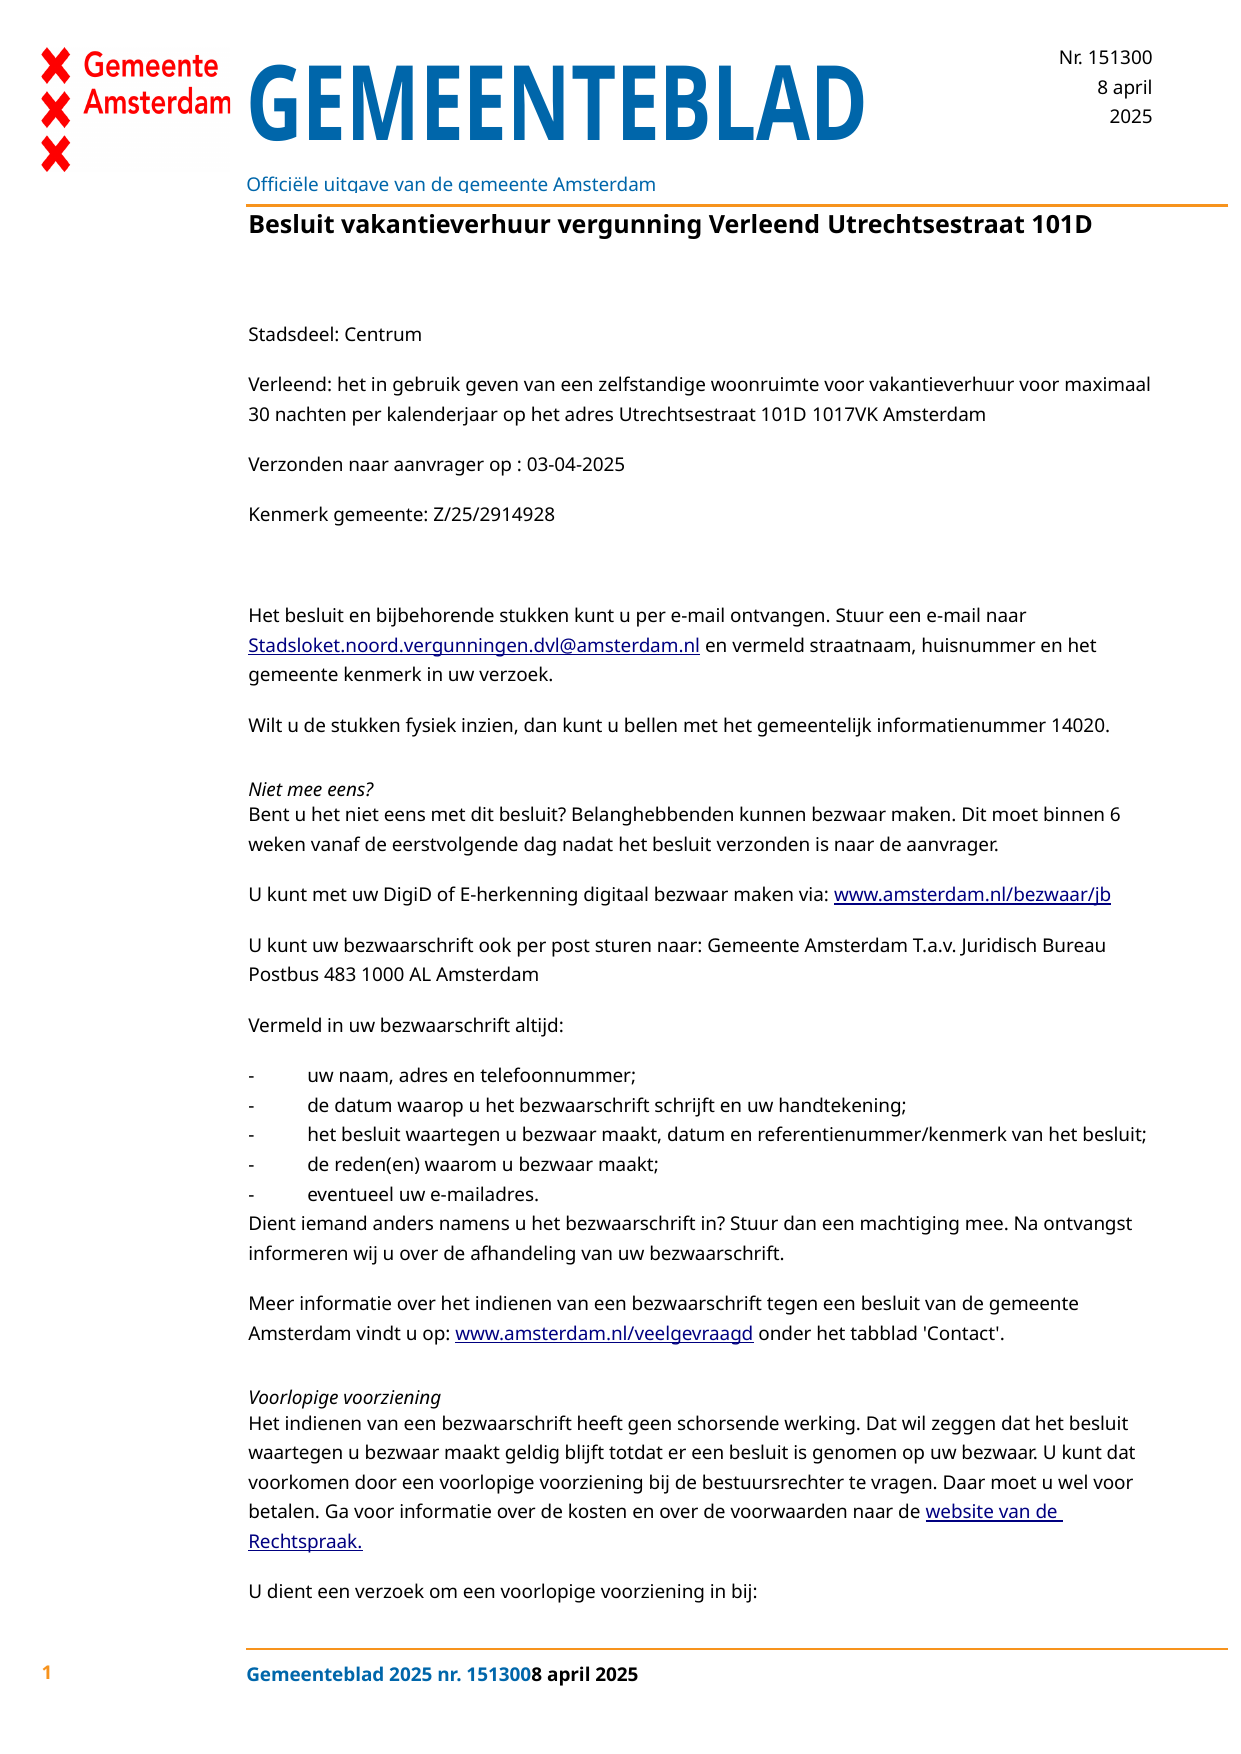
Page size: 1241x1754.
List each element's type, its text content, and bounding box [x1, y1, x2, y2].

text Het besluit en bijbehorende stukken kunt u per e-mail ontvangen. Stuur een e-mail naar Stadsloket.noord.vergunningen.dvl@amsterdam.nl en vermeld straatnaam, huisnummer en het gemeente kenmerk in uw verzoek. [248, 602, 1152, 687]
list uw naam, adres en telefoonnummer; [248, 1062, 1152, 1088]
text Voorlopige voorziening [248, 1384, 1152, 1410]
text Meer informatie over het indienen van een bezwaarschrift tegen een besluit van de gemeente Amsterdam vindt u op: www.amsterdam.nl/veelgevraagd onder het tabblad 'Contact'. [248, 1290, 1152, 1346]
text Stadsdeel: Centrum [248, 321, 1152, 346]
text U kunt met uw DigiD of E-herkenning digitaal bezwaar maken via: www.amsterdam.nl/bezwaar/jb [248, 882, 1152, 907]
text U kunt uw bezwaarschrift ook per post sturen naar: Gemeente Amsterdam T.a.v. Juridisch Bureau Postbus 483 1000 AL Amsterdam [248, 932, 1152, 987]
text Besluit vakantieverhuur vergunning Verleend Utrechtsestraat 101D [248, 207, 1152, 241]
text Vermeld in uw bezwaarschrift altijd: [248, 1012, 1152, 1038]
text Verzonden naar aanvrager op : 03-04-2025 [248, 451, 1152, 477]
text Kenmerk gemeente: Z/25/2914928 [248, 502, 1152, 527]
text Verleend: het in gebruik geven van een zelfstandige woonruimte voor vakantieverhuur voor maximaal 30 nachten per kalenderjaar op het adres Utrechtsestraat 101D 1017VK Amsterdam [248, 371, 1152, 426]
list de reden(en) waarom u bezwaar maakt; [248, 1151, 1152, 1177]
text U dient een verzoek om een voorlopige voorziening in bij: [248, 1578, 1152, 1604]
list eventueel uw e-mailadres. [248, 1181, 1152, 1207]
text Wilt u de stukken fysiek inzien, dan kunt u bellen met het gemeentelijk informatienummer 14020. [248, 712, 1152, 738]
list de datum waarop u het bezwaarschrift schrijft en uw handtekening; [248, 1092, 1152, 1118]
list het besluit waartegen u bezwaar maakt, datum en referentienummer/kenmerk van het besluit; [248, 1122, 1152, 1147]
picture [41, 47, 231, 172]
text Bent u het niet eens met dit besluit? Belanghebbenden kunnen bezwaar maken. Dit moet binnen 6 weken vanaf de eerstvolgende dag nadat het besluit verzonden is naar de aanvrager. [248, 802, 1152, 857]
text Dient iemand anders namens u het bezwaarschrift in? Stuur dan een machtiging mee. Na ontvangst informeren wij u over de afhandeling van uw bezwaarschrift. [248, 1210, 1152, 1266]
text Niet mee eens? [248, 776, 1152, 802]
text Het indienen van een bezwaarschrift heeft geen schorsende werking. Dat wil zeggen dat het besluit waartegen u bezwaar maakt geldig blijft totdat er een besluit is genomen op uw bezwaar. U kunt dat voorkomen door een voorlopige voorziening bij de bestuursrechter te vragen. Daar moet u wel voor betalen. Ga voor informatie over de kosten en over de voorwaarden naar de website van de Rechtspraak. [248, 1410, 1152, 1554]
